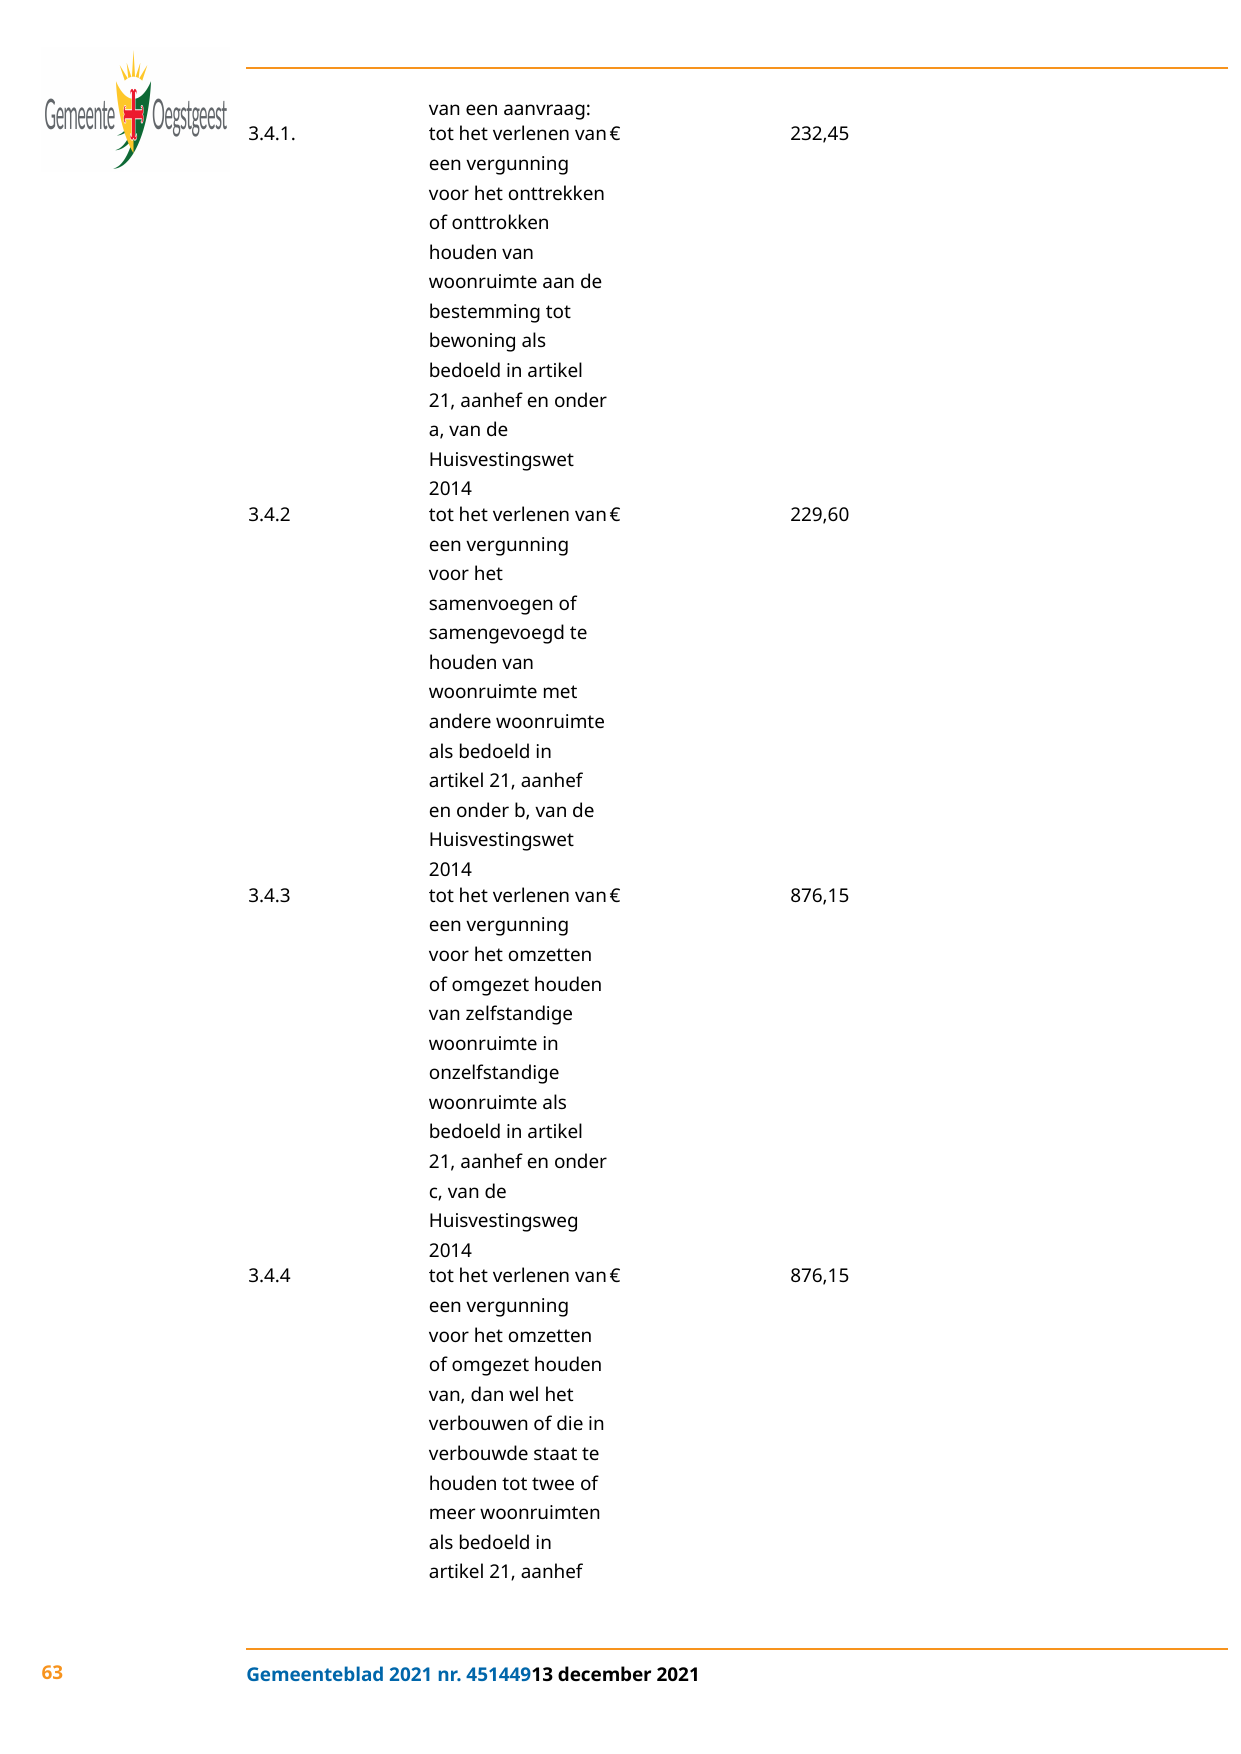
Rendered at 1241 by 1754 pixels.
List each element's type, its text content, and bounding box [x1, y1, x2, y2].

table_cell 3.4.2 [248, 501, 429, 882]
table_cell tot het verlenen van een vergunning voor het omzetten of omgezet houden van zelfstandige woonruimte in onzelfstandige woonruimte als bedoeld in artikel 21, aanhef en onder c, van de Huisvestingsweg 2014 [429, 882, 609, 1263]
table_cell 876,15 [790, 1263, 971, 1584]
table_cell tot het verlenen van een vergunning voor het samenvoegen of samengevoegd te houden van woonruimte met andere woonruimte als bedoeld in artikel 21, aanhef en onder b, van de Huisvestingswet 2014 [429, 501, 609, 882]
table_cell 3.4.1. [248, 121, 429, 501]
table_cell 229,60 [790, 501, 971, 882]
table_cell [609, 95, 790, 121]
table_cell [790, 95, 971, 121]
table_cell 3.4.3 [248, 882, 429, 1263]
table_cell 3.4.4 [248, 1263, 429, 1584]
table_cell [248, 95, 429, 121]
table_cell 876,15 [790, 882, 971, 1263]
picture [41, 47, 231, 172]
table_cell € [609, 882, 790, 1263]
table_cell tot het verlenen van een vergunning voor het onttrekken of onttrokken houden van woonruimte aan de bestemming tot bewoning als bedoeld in artikel 21, aanhef en onder a, van de Huisvestingswet 2014 [429, 121, 609, 501]
table_cell € [609, 1263, 790, 1584]
table_cell € [609, 121, 790, 501]
table_cell 232,45 [790, 121, 971, 501]
table_cell tot het verlenen van een vergunning voor het omzetten of omgezet houden van, dan wel het verbouwen of die in verbouwde staat te houden tot twee of meer woonruimten als bedoeld in artikel 21, aanhef [429, 1263, 609, 1584]
table_cell van een aanvraag: [429, 95, 609, 121]
table_cell € [609, 501, 790, 882]
